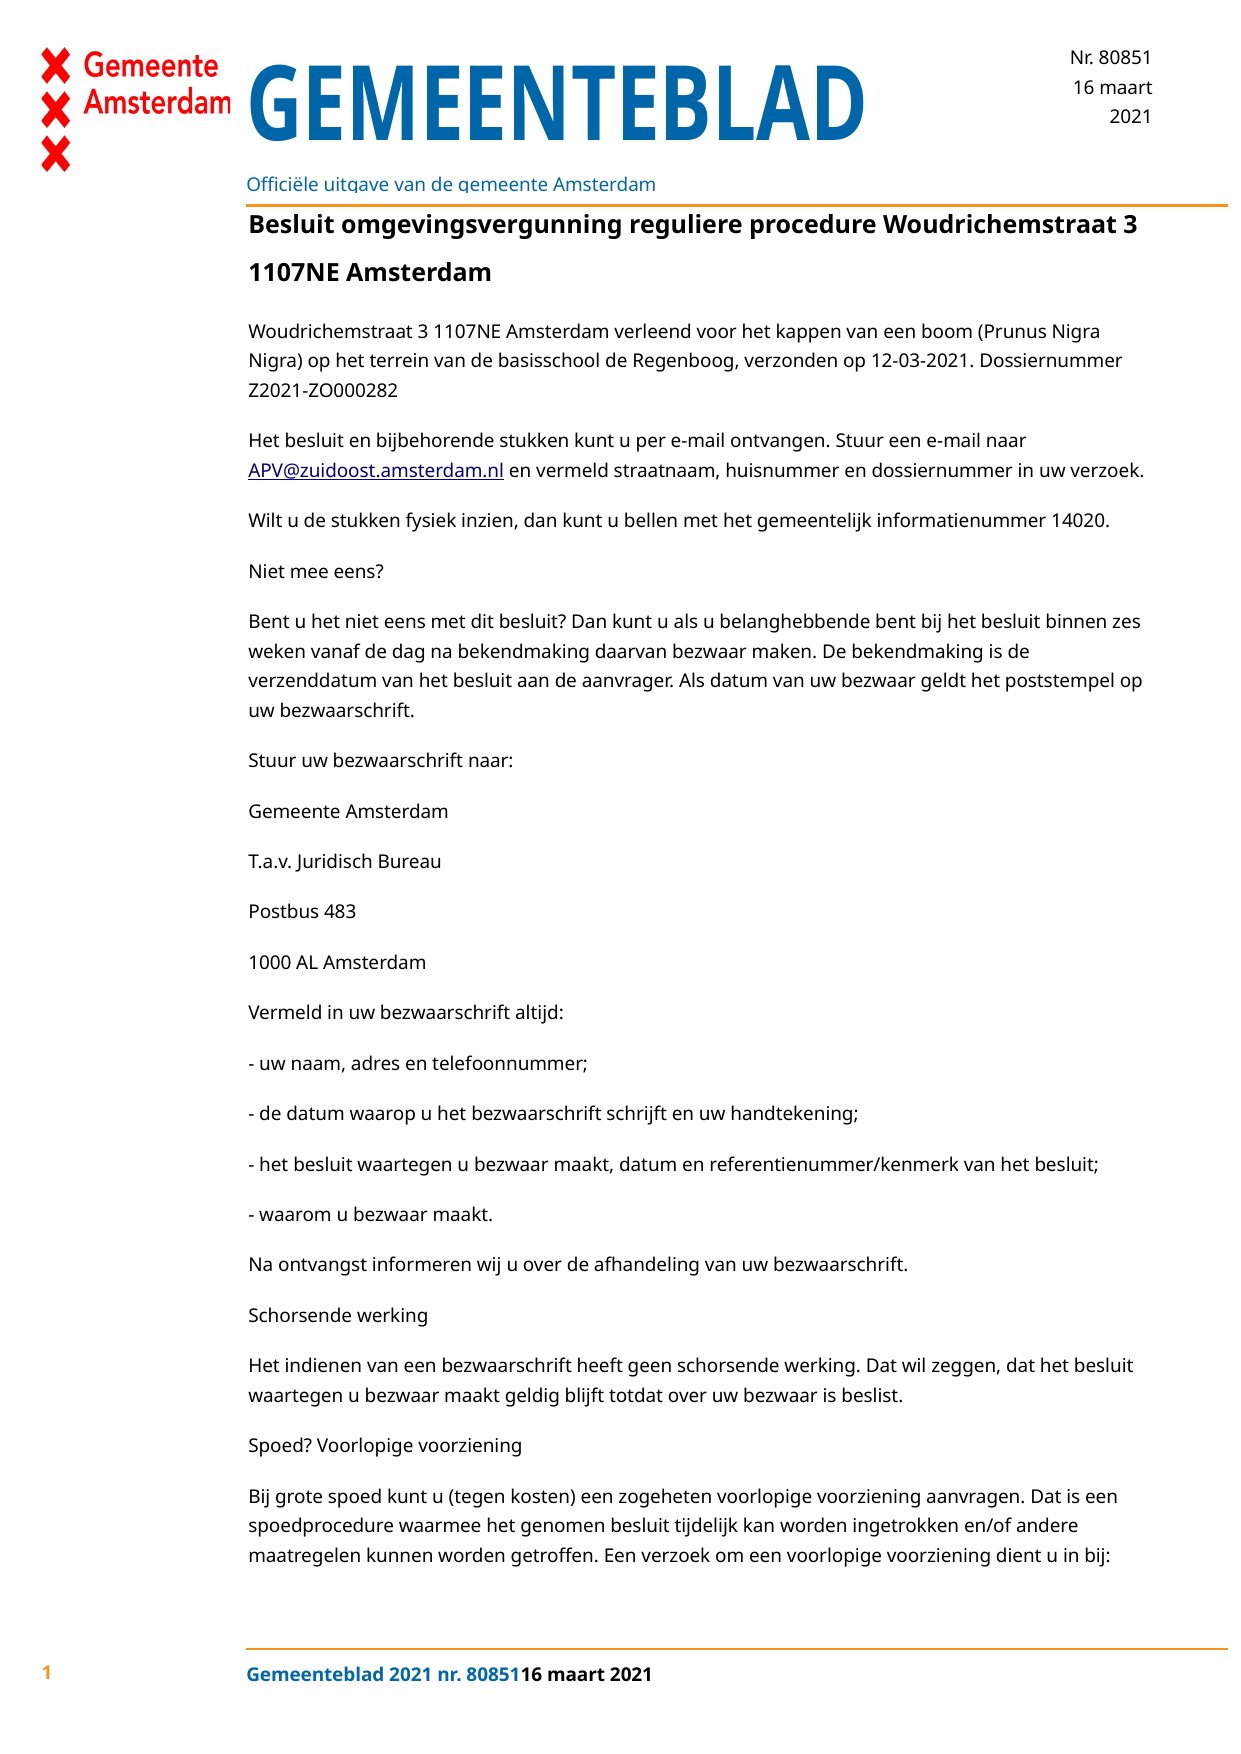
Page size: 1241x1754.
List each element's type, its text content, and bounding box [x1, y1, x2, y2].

picture [41, 47, 231, 172]
text Wilt u de stukken fysiek inzien, dan kunt u bellen met het gemeentelijk informatienummer 14020. [248, 507, 1152, 533]
text Stuur uw bezwaarschrift naar: [248, 747, 1152, 773]
text Bij grote spoed kunt u (tegen kosten) een zogeheten voorlopige voorziening aanvragen. Dat is een spoedprocedure waarmee het genomen besluit tijdelijk kan worden ingetrokken en/of andere maatregelen kunnen worden getroffen. Een verzoek om een voorlopige voorziening dient u in bij: [248, 1483, 1152, 1568]
text Spoed? Voorlopige voorziening [248, 1432, 1152, 1458]
text Schorsende werking [248, 1302, 1152, 1328]
text 1000 AL Amsterdam [248, 949, 1152, 975]
text T.a.v. Juridisch Bureau [248, 848, 1152, 874]
text - de datum waarop u het bezwaarschrift schrijft en uw handtekening; [248, 1100, 1152, 1126]
text Postbus 483 [248, 899, 1152, 924]
text Vermeld in uw bezwaarschrift altijd: [248, 999, 1152, 1025]
text Na ontvangst informeren wij u over de afhandeling van uw bezwaarschrift. [248, 1252, 1152, 1277]
text Woudrichemstraat 3 1107NE Amsterdam verleend voor het kappen van een boom (Prunus Nigra Nigra) op het terrein van de basisschool de Regenboog, verzonden op 12-03-2021. Dossiernummer Z2021-ZO000282 [248, 318, 1152, 403]
text - uw naam, adres en telefoonnummer; [248, 1050, 1152, 1076]
text Het besluit en bijbehorende stukken kunt u per e-mail ontvangen. Stuur een e-mail naar APV@zuidoost.amsterdam.nl en vermeld straatnaam, huisnummer en dossiernummer in uw verzoek. [248, 427, 1152, 483]
text Besluit omgevingsvergunning reguliere procedure Woudrichemstraat 3 1107NE Amsterdam [248, 207, 1152, 288]
text - waarom u bezwaar maakt. [248, 1201, 1152, 1227]
text Bent u het niet eens met dit besluit? Dan kunt u als u belanghebbende bent bij het besluit binnen zes weken vanaf de dag na bekendmaking daarvan bezwaar maken. De bekendmaking is de verzenddatum van het besluit aan de aanvrager. Als datum van uw bezwaar geldt het poststempel op uw bezwaarschrift. [248, 608, 1152, 723]
text - het besluit waartegen u bezwaar maakt, datum en referentienummer/kenmerk van het besluit; [248, 1151, 1152, 1177]
text Niet mee eens? [248, 558, 1152, 584]
text Gemeente Amsterdam [248, 798, 1152, 824]
text Het indienen van een bezwaarschrift heeft geen schorsende werking. Dat wil zeggen, dat het besluit waartegen u bezwaar maakt geldig blijft totdat over uw bezwaar is beslist. [248, 1352, 1152, 1408]
